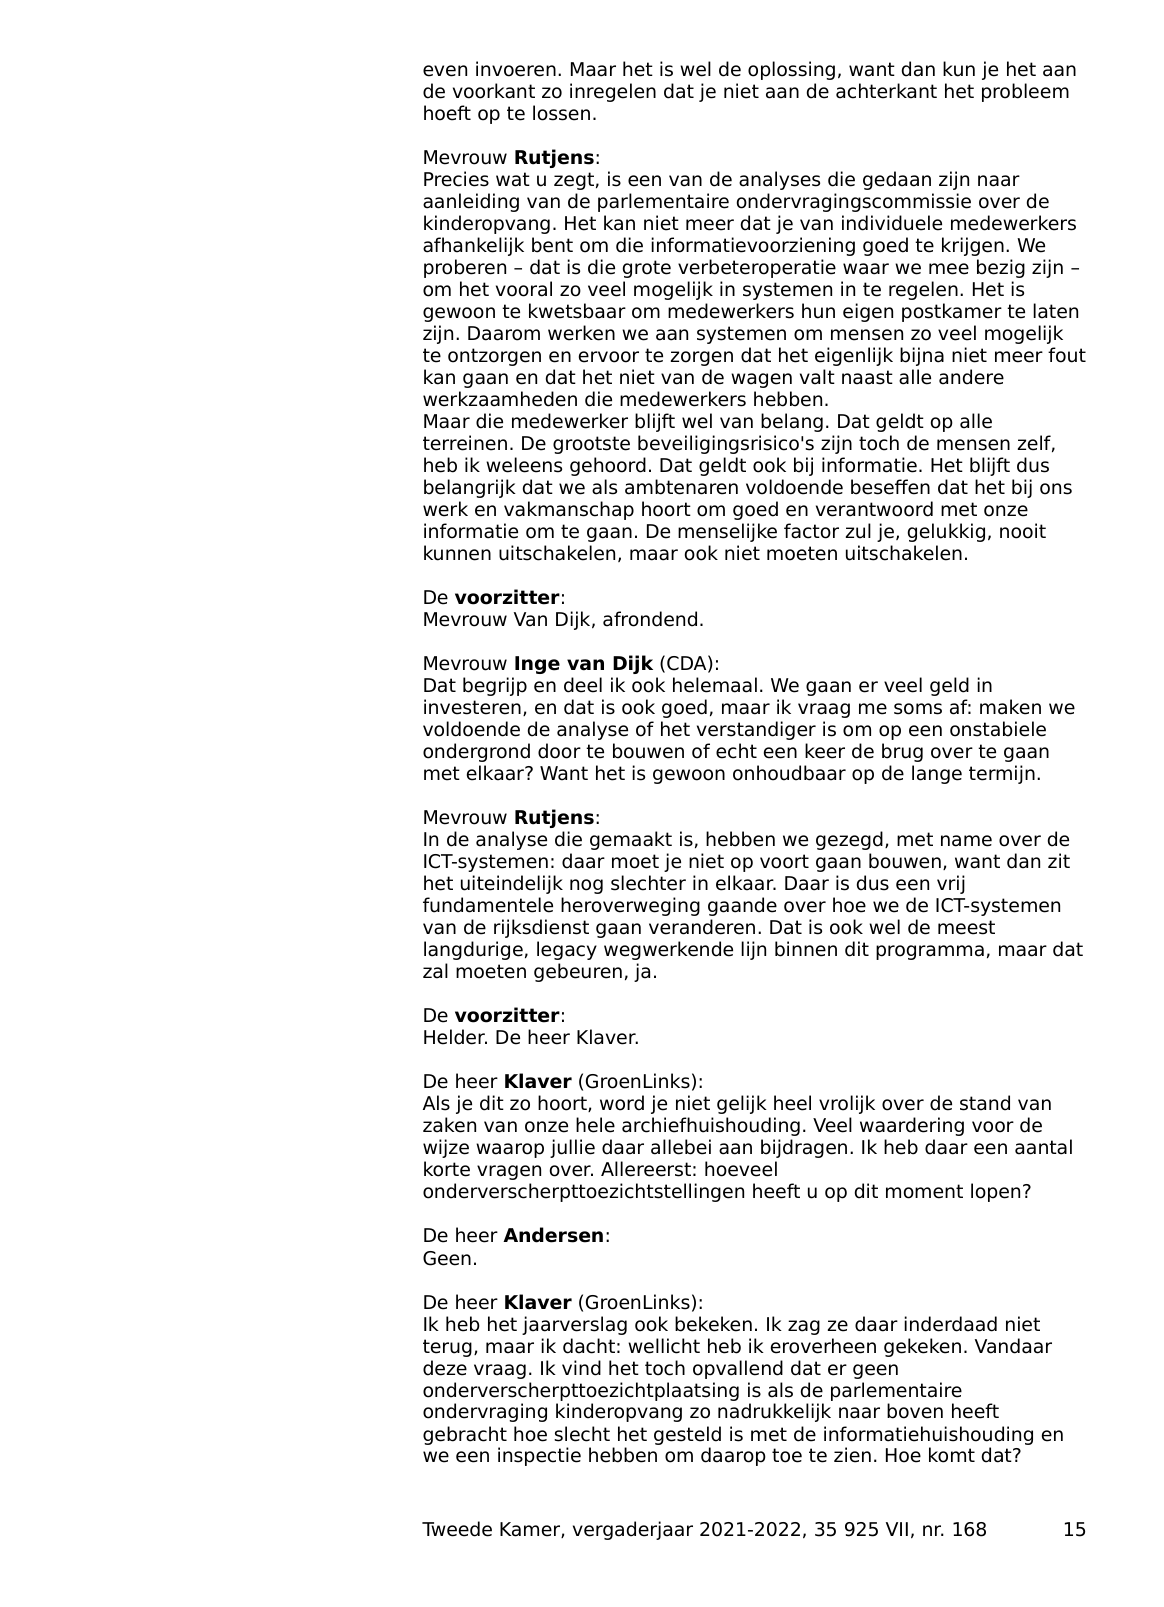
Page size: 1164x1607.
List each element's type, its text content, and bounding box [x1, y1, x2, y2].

text even invoeren. Maar het is wel de oplossing, want dan kun je het aan de voorkant zo inregelen dat je niet aan de achterkant het probleem hoeft op te lossen. [422, 59, 1087, 125]
text De heer Klaver (GroenLinks): [422, 1292, 1087, 1313]
text Geen. [422, 1247, 1087, 1269]
text De heer Klaver (GroenLinks): [422, 1071, 1087, 1093]
text De voorzitter: [422, 587, 1087, 609]
text In de analyse die gemaakt is, hebben we gezegd, met name over de ICT-systemen: daar moet je niet op voort gaan bouwen, want dan zit het uiteindelijk nog slechter in elkaar. Daar is dus een vrij fundamentele heroverweging gaande over hoe we de ICT-systemen van de rijksdienst gaan veranderen. Dat is ook wel de meest langdurige, legacy wegwerkende lijn binnen dit programma, maar dat zal moeten gebeuren, ja. [422, 829, 1087, 983]
text De heer Andersen: [422, 1225, 1087, 1247]
text Helder. De heer Klaver. [422, 1027, 1087, 1049]
text Dat begrijp en deel ik ook helemaal. We gaan er veel geld in investeren, en dat is ook goed, maar ik vraag me soms af: maken we voldoende de analyse of het verstandiger is om op een onstabiele ondergrond door te bouwen of echt een keer de brug over te gaan met elkaar? Want het is gewoon onhoudbaar op de lange termijn. [422, 675, 1087, 785]
text Mevrouw Rutjens: [422, 147, 1087, 169]
text Ik heb het jaarverslag ook bekeken. Ik zag ze daar inderdaad niet terug, maar ik dacht: wellicht heb ik eroverheen gekeken. Vandaar deze vraag. Ik vind het toch opvallend dat er geen onderverscherpttoezichtplaatsing is als de parlementaire ondervraging kinderopvang zo nadrukkelijk naar boven heeft gebracht hoe slecht het gesteld is met de informatiehuishouding en we een inspectie hebben om daarop toe te zien. Hoe komt dat? [422, 1313, 1087, 1467]
text Mevrouw Van Dijk, afrondend. [422, 609, 1087, 631]
text Als je dit zo hoort, word je niet gelijk heel vrolijk over de stand van zaken van onze hele archiefhuishouding. Veel waardering voor de wijze waarop jullie daar allebei aan bijdragen. Ik heb daar een aantal korte vragen over. Allereerst: hoeveel onderverscherpttoezichtstellingen heeft u op dit moment lopen? [422, 1093, 1087, 1203]
text Mevrouw Rutjens: [422, 807, 1087, 829]
text Maar die medewerker blijft wel van belang. Dat geldt op alle terreinen. De grootste beveiligingsrisico's zijn toch de mensen zelf, heb ik weleens gehoord. Dat geldt ook bij informatie. Het blijft dus belangrijk dat we als ambtenaren voldoende beseffen dat het bij ons werk en vakmanschap hoort om goed en verantwoord met onze informatie om te gaan. De menselijke factor zul je, gelukkig, nooit kunnen uitschakelen, maar ook niet moeten uitschakelen. [422, 411, 1087, 565]
text Mevrouw Inge van Dijk (CDA): [422, 653, 1087, 675]
text Precies wat u zegt, is een van de analyses die gedaan zijn naar aanleiding van de parlementaire ondervragingscommissie over de kinderopvang. Het kan niet meer dat je van individuele medewerkers afhankelijk bent om die informatievoorziening goed te krijgen. We proberen – dat is die grote verbeteroperatie waar we mee bezig zijn – om het vooral zo veel mogelijk in systemen in te regelen. Het is gewoon te kwetsbaar om medewerkers hun eigen postkamer te laten zijn. Daarom werken we aan systemen om mensen zo veel mogelijk te ontzorgen en ervoor te zorgen dat het eigenlijk bijna niet meer fout kan gaan en dat het niet van de wagen valt naast alle andere werkzaamheden die medewerkers hebben. [422, 169, 1087, 411]
text De voorzitter: [422, 1005, 1087, 1027]
